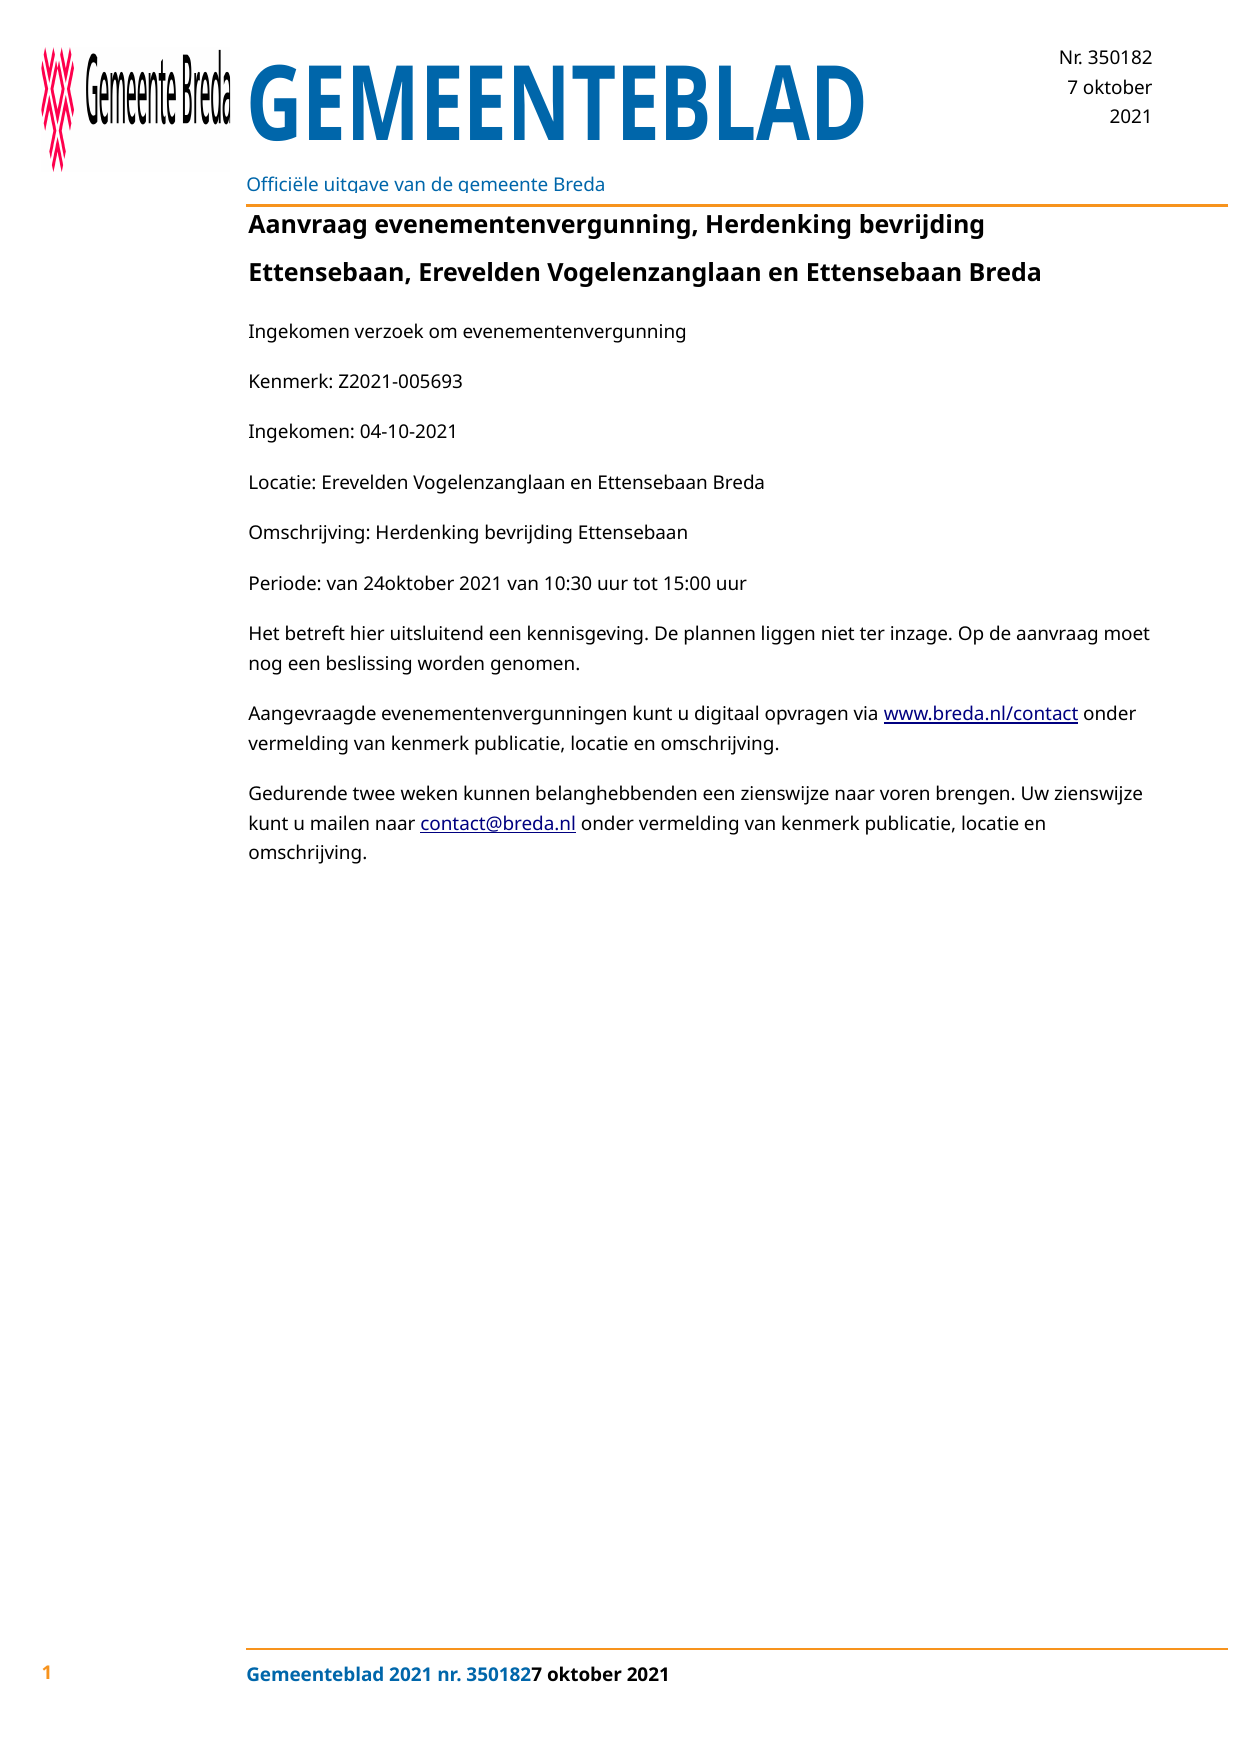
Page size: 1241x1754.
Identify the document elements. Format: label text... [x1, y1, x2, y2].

text Locatie: Erevelden Vogelenzanglaan en Ettensebaan Breda [248, 469, 1152, 495]
text Aangevraagde evenementenvergunningen kunt u digitaal opvragen via www.breda.nl/contact onder vermelding van kenmerk publicatie, locatie en omschrijving. [248, 700, 1152, 756]
text Aanvraag evenementenvergunning, Herdenking bevrijding Ettensebaan, Erevelden Vogelenzanglaan en Ettensebaan Breda [248, 207, 1152, 288]
text Omschrijving: Herdenking bevrijding Ettensebaan [248, 519, 1152, 545]
text Ingekomen: 04-10-2021 [248, 419, 1152, 444]
text Ingekomen verzoek om evenementenvergunning [248, 318, 1152, 344]
text Het betreft hier uitsluitend een kennisgeving. De plannen liggen niet ter inzage. Op de aanvraag moet nog een beslissing worden genomen. [248, 620, 1152, 676]
text Periode: van 24oktober 2021 van 10:30 uur tot 15:00 uur [248, 570, 1152, 596]
text Kenmerk: Z2021-005693 [248, 368, 1152, 394]
picture [41, 47, 231, 172]
text Gedurende twee weken kunnen belanghebbenden een zienswijze naar voren brengen. Uw zienswijze kunt u mailen naar contact@breda.nl onder vermelding van kenmerk publicatie, locatie en omschrijving. [248, 780, 1152, 865]
